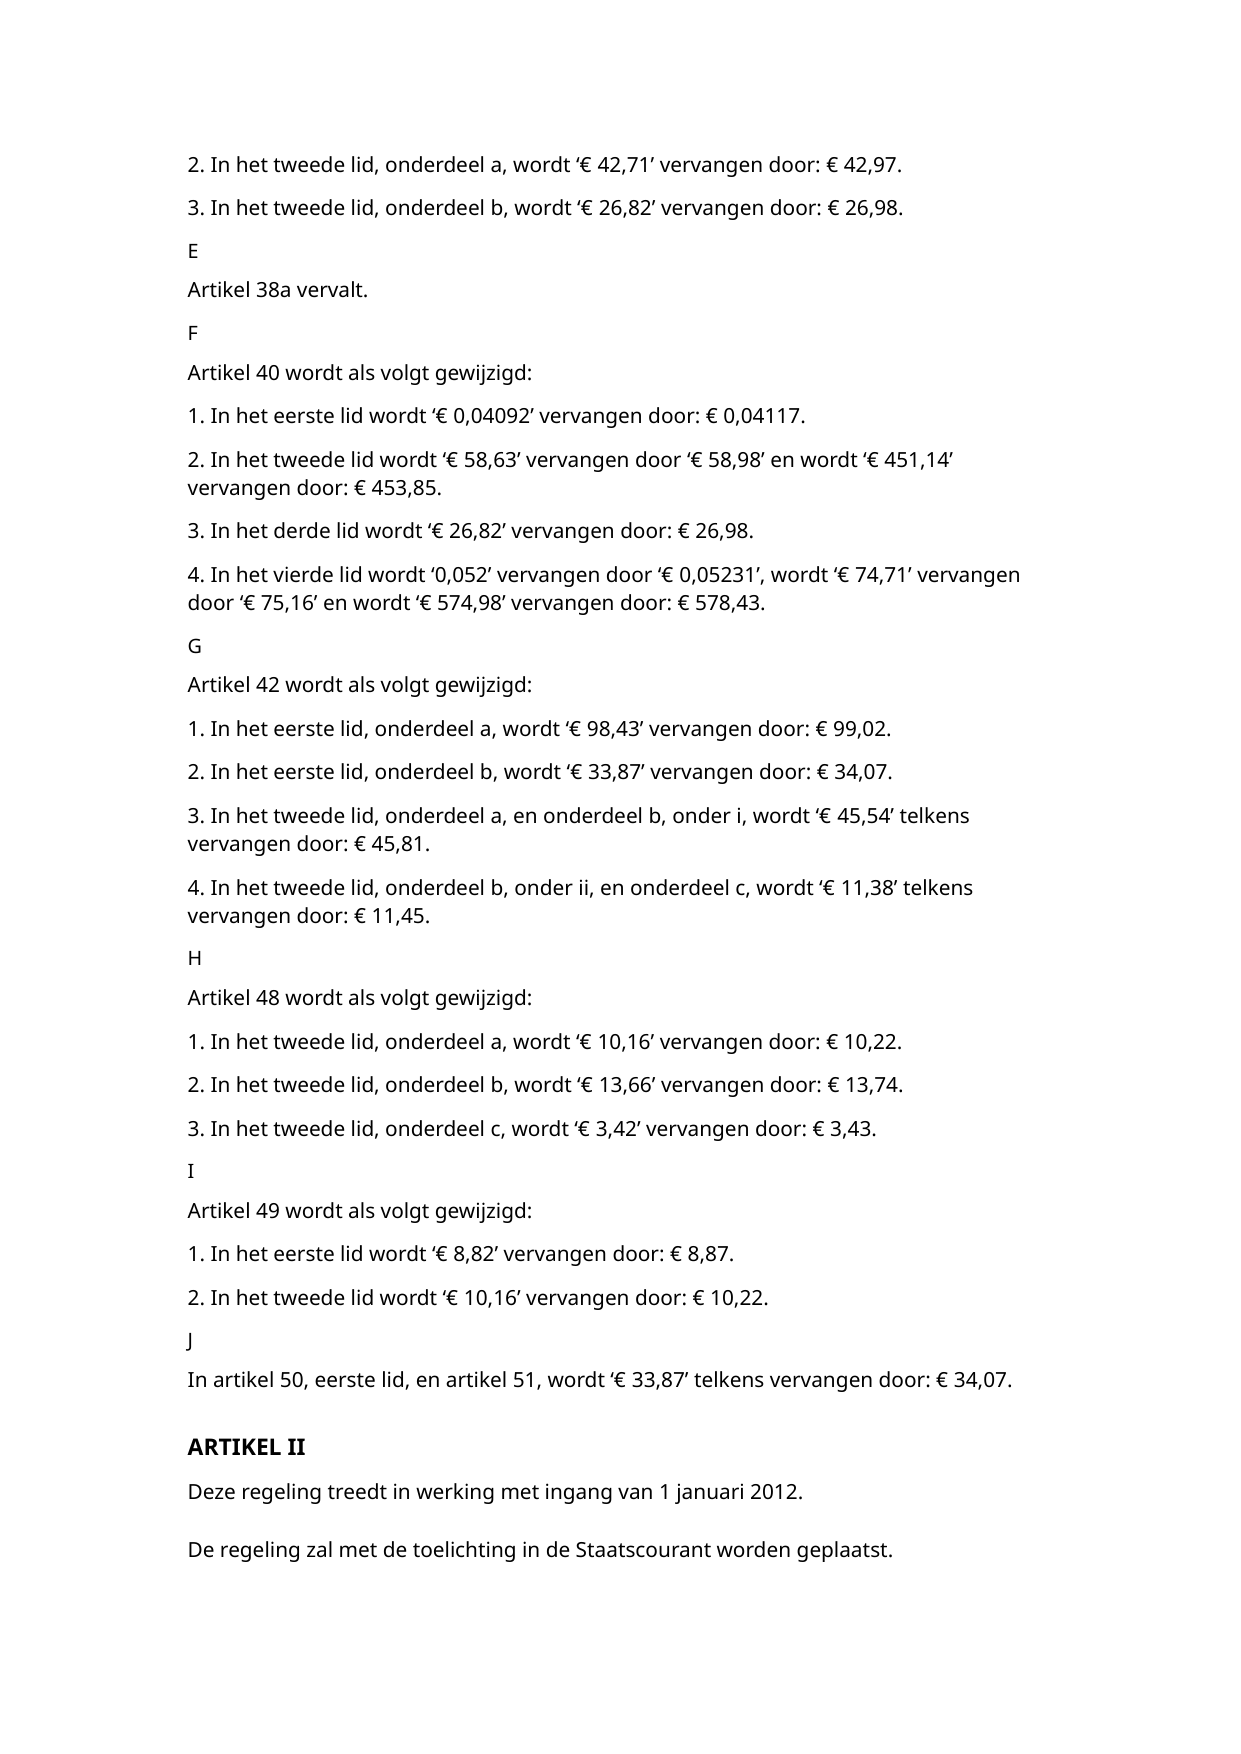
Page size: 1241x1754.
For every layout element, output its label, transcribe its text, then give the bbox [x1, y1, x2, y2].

text F [187, 319, 1053, 346]
text J [187, 1326, 1053, 1353]
text Deze regeling treedt in werking met ingang van 1 januari 2012. [187, 1477, 1053, 1506]
text 4. In het tweede lid, onderdeel b, onder ii, en onderdeel c, wordt ‘€ 11,38’ telkens vervangen door: € 11,45. [187, 873, 1053, 930]
text 2. In het eerste lid, onderdeel b, wordt ‘€ 33,87’ vervangen door: € 34,07. [187, 757, 1053, 786]
text H [187, 945, 1053, 972]
text 1. In het eerste lid wordt ‘€ 8,82’ vervangen door: € 8,87. [187, 1239, 1053, 1268]
text In artikel 50, eerste lid, en artikel 51, wordt ‘€ 33,87’ telkens vervangen door: € 34,07. [187, 1365, 1053, 1393]
text 2. In het tweede lid wordt ‘€ 58,63’ vervangen door ‘€ 58,98’ en wordt ‘€ 451,14’ vervangen door: € 453,85. [187, 445, 1053, 502]
text 1. In het eerste lid, onderdeel a, wordt ‘€ 98,43’ vervangen door: € 99,02. [187, 714, 1053, 742]
text 4. In het vierde lid wordt ‘0,052’ vervangen door ‘€ 0,05231’, wordt ‘€ 74,71’ vervangen door ‘€ 75,16’ en wordt ‘€ 574,98’ vervangen door: € 578,43. [187, 560, 1053, 617]
text 3. In het tweede lid, onderdeel a, en onderdeel b, onder i, wordt ‘€ 45,54’ telkens vervangen door: € 45,81. [187, 801, 1053, 858]
text Artikel 42 wordt als volgt gewijzigd: [187, 671, 1053, 699]
text 1. In het tweede lid, onderdeel a, wordt ‘€ 10,16’ vervangen door: € 10,22. [187, 1027, 1053, 1055]
text 1. In het eerste lid wordt ‘€ 0,04092’ vervangen door: € 0,04117. [187, 401, 1053, 430]
text Artikel 49 wordt als volgt gewijzigd: [187, 1196, 1053, 1224]
text G [187, 632, 1053, 659]
text Artikel 38a vervalt. [187, 276, 1053, 304]
text De regeling zal met de toelichting in de Staatscourant worden geplaatst. [187, 1536, 1053, 1564]
text 2. In het tweede lid, onderdeel a, wordt ‘€ 42,71’ vervangen door: € 42,97. [187, 150, 1053, 178]
text Artikel 48 wordt als volgt gewijzigd: [187, 983, 1053, 1012]
text 2. In het tweede lid, onderdeel b, wordt ‘€ 13,66’ vervangen door: € 13,74. [187, 1070, 1053, 1099]
text 3. In het tweede lid, onderdeel b, wordt ‘€ 26,82’ vervangen door: € 26,98. [187, 193, 1053, 222]
text 3. In het tweede lid, onderdeel c, wordt ‘€ 3,42’ vervangen door: € 3,43. [187, 1114, 1053, 1142]
subtitle ARTIKEL II [187, 1431, 1053, 1462]
text 3. In het derde lid wordt ‘€ 26,82’ vervangen door: € 26,98. [187, 517, 1053, 545]
text Artikel 40 wordt als volgt gewijzigd: [187, 358, 1053, 386]
text 2. In het tweede lid wordt ‘€ 10,16’ vervangen door: € 10,22. [187, 1283, 1053, 1311]
text E [187, 237, 1053, 264]
text I [187, 1157, 1053, 1184]
